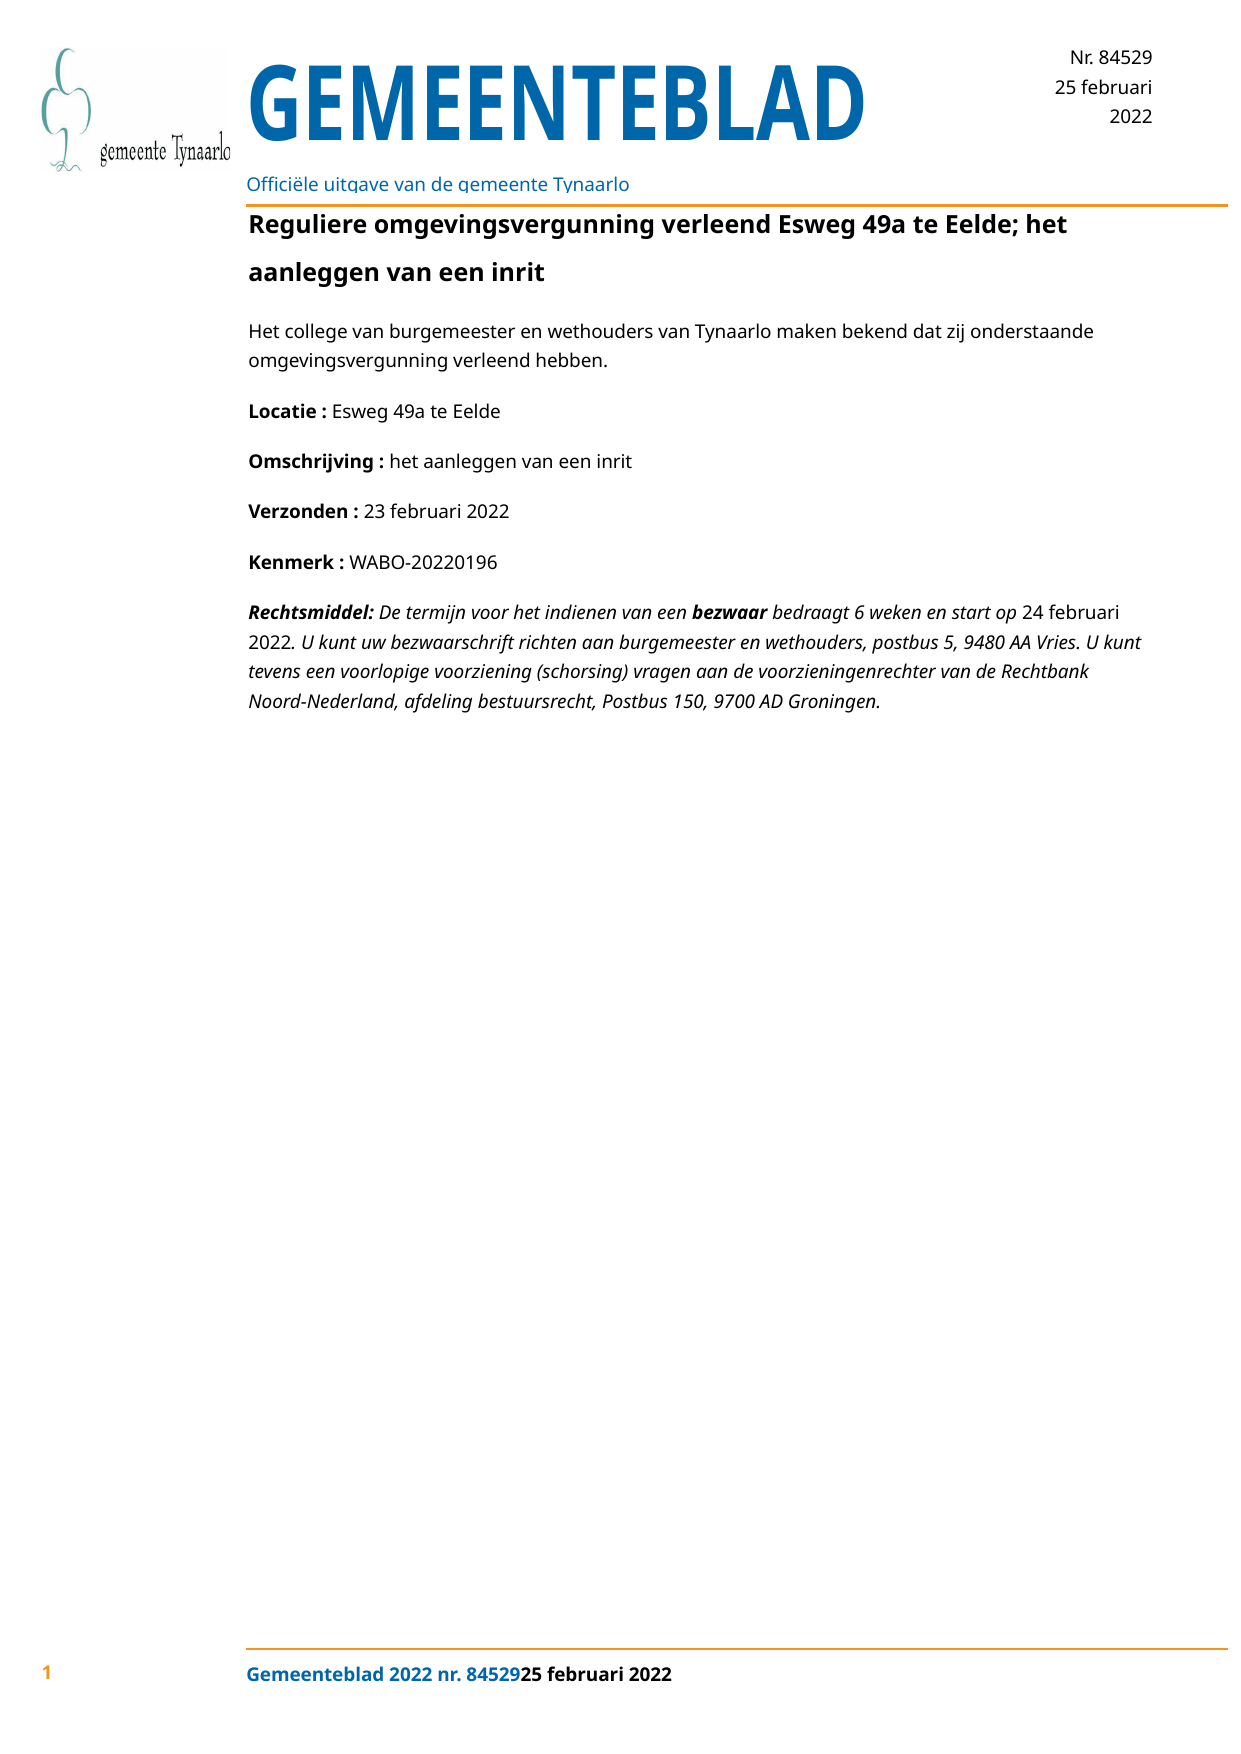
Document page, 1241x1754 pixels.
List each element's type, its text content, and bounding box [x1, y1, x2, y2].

text Het college van burgemeester en wethouders van Tynaarlo maken bekend dat zij onderstaande omgevingsvergunning verleend hebben. [248, 318, 1152, 373]
text Kenmerk : WABO-20220196 [248, 549, 1152, 575]
text Rechtsmiddel: De termijn voor het indienen van een bezwaar bedraagt 6 weken en start op 24 februari 2022. U kunt uw bezwaarschrift richten aan burgemeester en wethouders, postbus 5, 9480 AA Vries. U kunt tevens een voorlopige voorziening (schorsing) vragen aan de voorzieningenrechter van de Rechtbank Noord-Nederland, afdeling bestuursrecht, Postbus 150, 9700 AD Groningen. [248, 599, 1152, 714]
text Omschrijving : het aanleggen van een inrit [248, 448, 1152, 474]
text Reguliere omgevingsvergunning verleend Esweg 49a te Eelde; het aanleggen van een inrit [248, 207, 1152, 288]
picture [41, 47, 231, 172]
text Locatie : Esweg 49a te Eelde [248, 398, 1152, 424]
text Verzonden : 23 februari 2022 [248, 499, 1152, 524]
